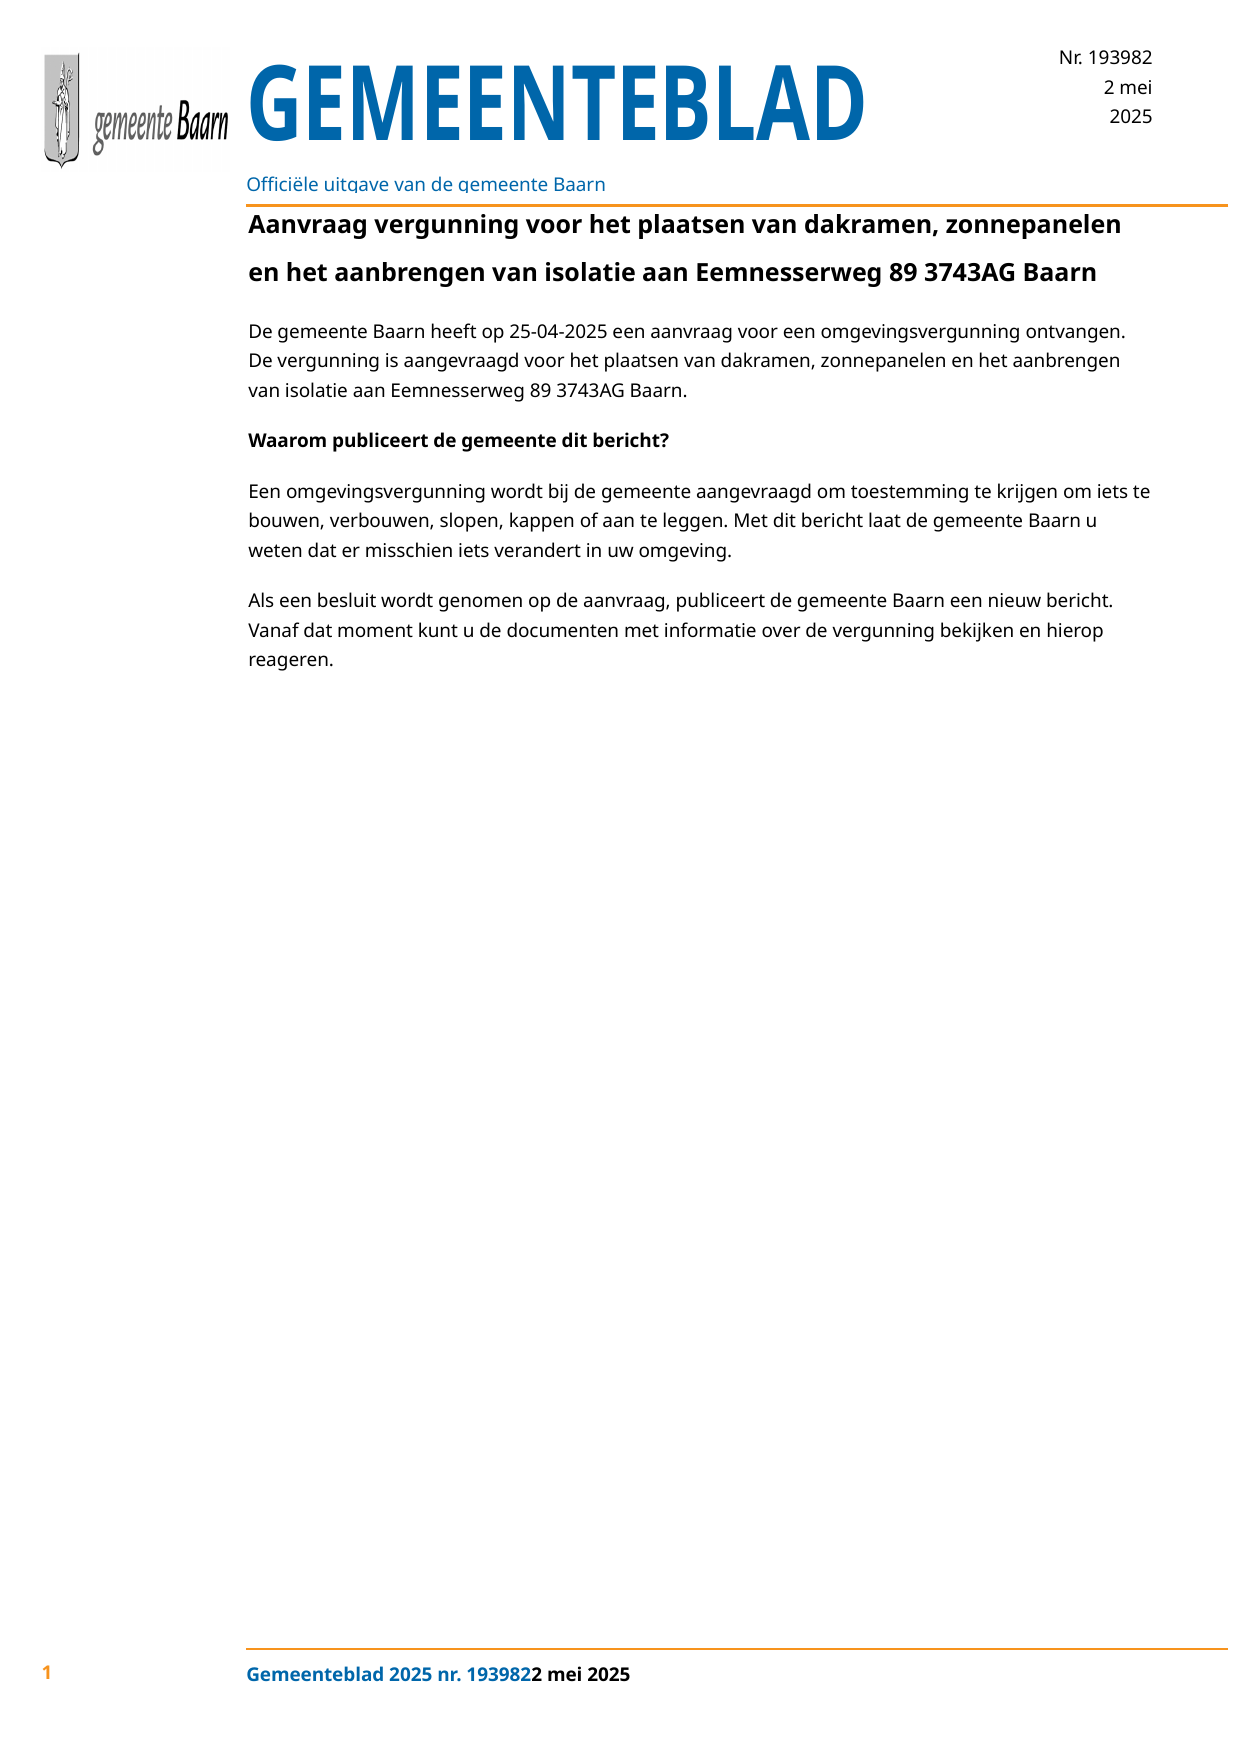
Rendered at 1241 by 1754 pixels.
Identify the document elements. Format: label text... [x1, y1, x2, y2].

picture [41, 47, 231, 172]
text De gemeente Baarn heeft op 25-04-2025 een aanvraag voor een omgevingsvergunning ontvangen. De vergunning is aangevraagd voor het plaatsen van dakramen, zonnepanelen en het aanbrengen van isolatie aan Eemnesserweg 89 3743AG Baarn. [248, 318, 1152, 403]
text Waarom publiceert de gemeente dit bericht? [248, 427, 1152, 453]
text Aanvraag vergunning voor het plaatsen van dakramen, zonnepanelen en het aanbrengen van isolatie aan Eemnesserweg 89 3743AG Baarn [248, 207, 1152, 288]
text Een omgevingsvergunning wordt bij de gemeente aangevraagd om toestemming te krijgen om iets te bouwen, verbouwen, slopen, kappen of aan te leggen. Met dit bericht laat de gemeente Baarn u weten dat er misschien iets verandert in uw omgeving. [248, 478, 1152, 563]
text Als een besluit wordt genomen op de aanvraag, publiceert de gemeente Baarn een nieuw bericht. Vanaf dat moment kunt u de documenten met informatie over de vergunning bekijken en hierop reageren. [248, 587, 1152, 672]
